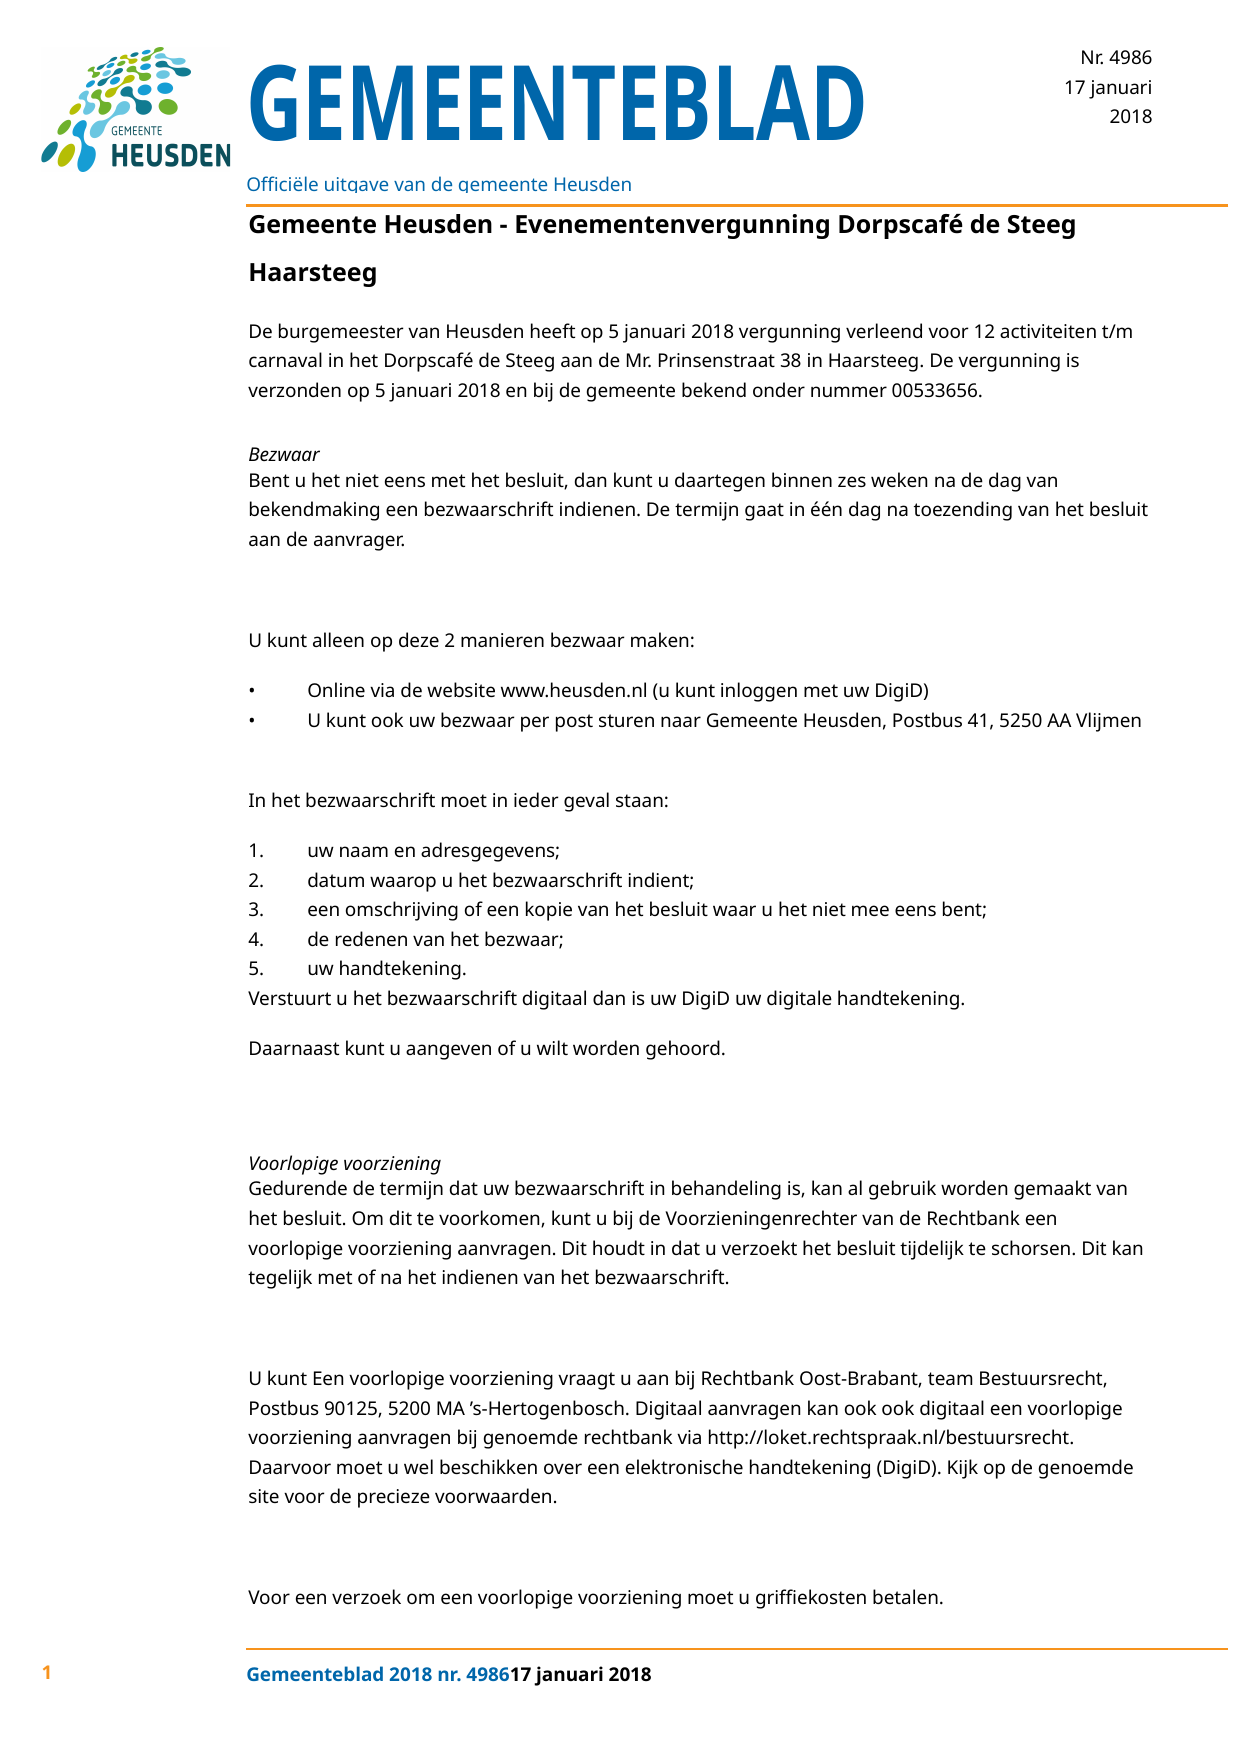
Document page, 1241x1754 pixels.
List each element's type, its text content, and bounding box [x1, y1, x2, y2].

text In het bezwaarschrift moet in ieder geval staan: [248, 787, 1152, 812]
text Gemeente Heusden - Evenementenvergunning Dorpscafé de Steeg Haarsteeg [248, 207, 1152, 288]
list een omschrijving of een kopie van het besluit waar u het niet mee eens bent; [248, 896, 1152, 922]
picture [41, 47, 231, 172]
list uw handtekening. [248, 956, 1152, 981]
text Bezwaar [248, 441, 1152, 467]
text Gedurende de termijn dat uw bezwaarschrift in behandeling is, kan al gebruik worden gemaakt van het besluit. Om dit te voorkomen, kunt u bij de Voorzieningenrechter van de Rechtbank een voorlopige voorziening aanvragen. Dit houdt in dat u verzoekt het besluit tijdelijk te schorsen. Dit kan tegelijk met of na het indienen van het bezwaarschrift. [248, 1176, 1152, 1290]
text U kunt alleen op deze 2 manieren bezwaar maken: [248, 627, 1152, 652]
text De burgemeester van Heusden heeft op 5 januari 2018 vergunning verleend voor 12 activiteiten t/m carnaval in het Dorpscafé de Steeg aan de Mr. Prinsenstraat 38 in Haarsteeg. De vergunning is verzonden op 5 januari 2018 en bij de gemeente bekend onder nummer 00533656. [248, 318, 1152, 403]
text Voorlopige voorziening [248, 1150, 1152, 1176]
list de redenen van het bezwaar; [248, 926, 1152, 952]
text U kunt Een voorlopige voorziening vraagt u aan bij Rechtbank Oost-Brabant, team Bestuursrecht, Postbus 90125, 5200 MA ’s-Hertogenbosch. Digitaal aanvragen kan ook ook digitaal een voorlopige voorziening aanvragen bij genoemde rechtbank via http://loket.rechtspraak.nl/bestuursrecht. Daarvoor moet u wel beschikken over een elektronische handtekening (DigiD). Kijk op de genoemde site voor de precieze voorwaarden. [248, 1365, 1152, 1509]
text Daarnaast kunt u aangeven of u wilt worden gehoord. [248, 1036, 1152, 1061]
text Bent u het niet eens met het besluit, dan kunt u daartegen binnen zes weken na de dag van bekendmaking een bezwaarschrift indienen. De termijn gaat in één dag na toezending van het besluit aan de aanvrager. [248, 467, 1152, 552]
text Voor een verzoek om een voorlopige voorziening moet u griffiekosten betalen. [248, 1584, 1152, 1610]
list Online via de website www.heusden.nl (u kunt inloggen met uw DigiD) [248, 677, 1152, 703]
list datum waarop u het bezwaarschrift indient; [248, 867, 1152, 892]
text Verstuurt u het bezwaarschrift digitaal dan is uw DigiD uw digitale handtekening. [248, 985, 1152, 1011]
list uw naam en adresgegevens; [248, 837, 1152, 863]
list U kunt ook uw bezwaar per post sturen naar Gemeente Heusden, Postbus 41, 5250 AA Vlijmen [248, 707, 1152, 732]
